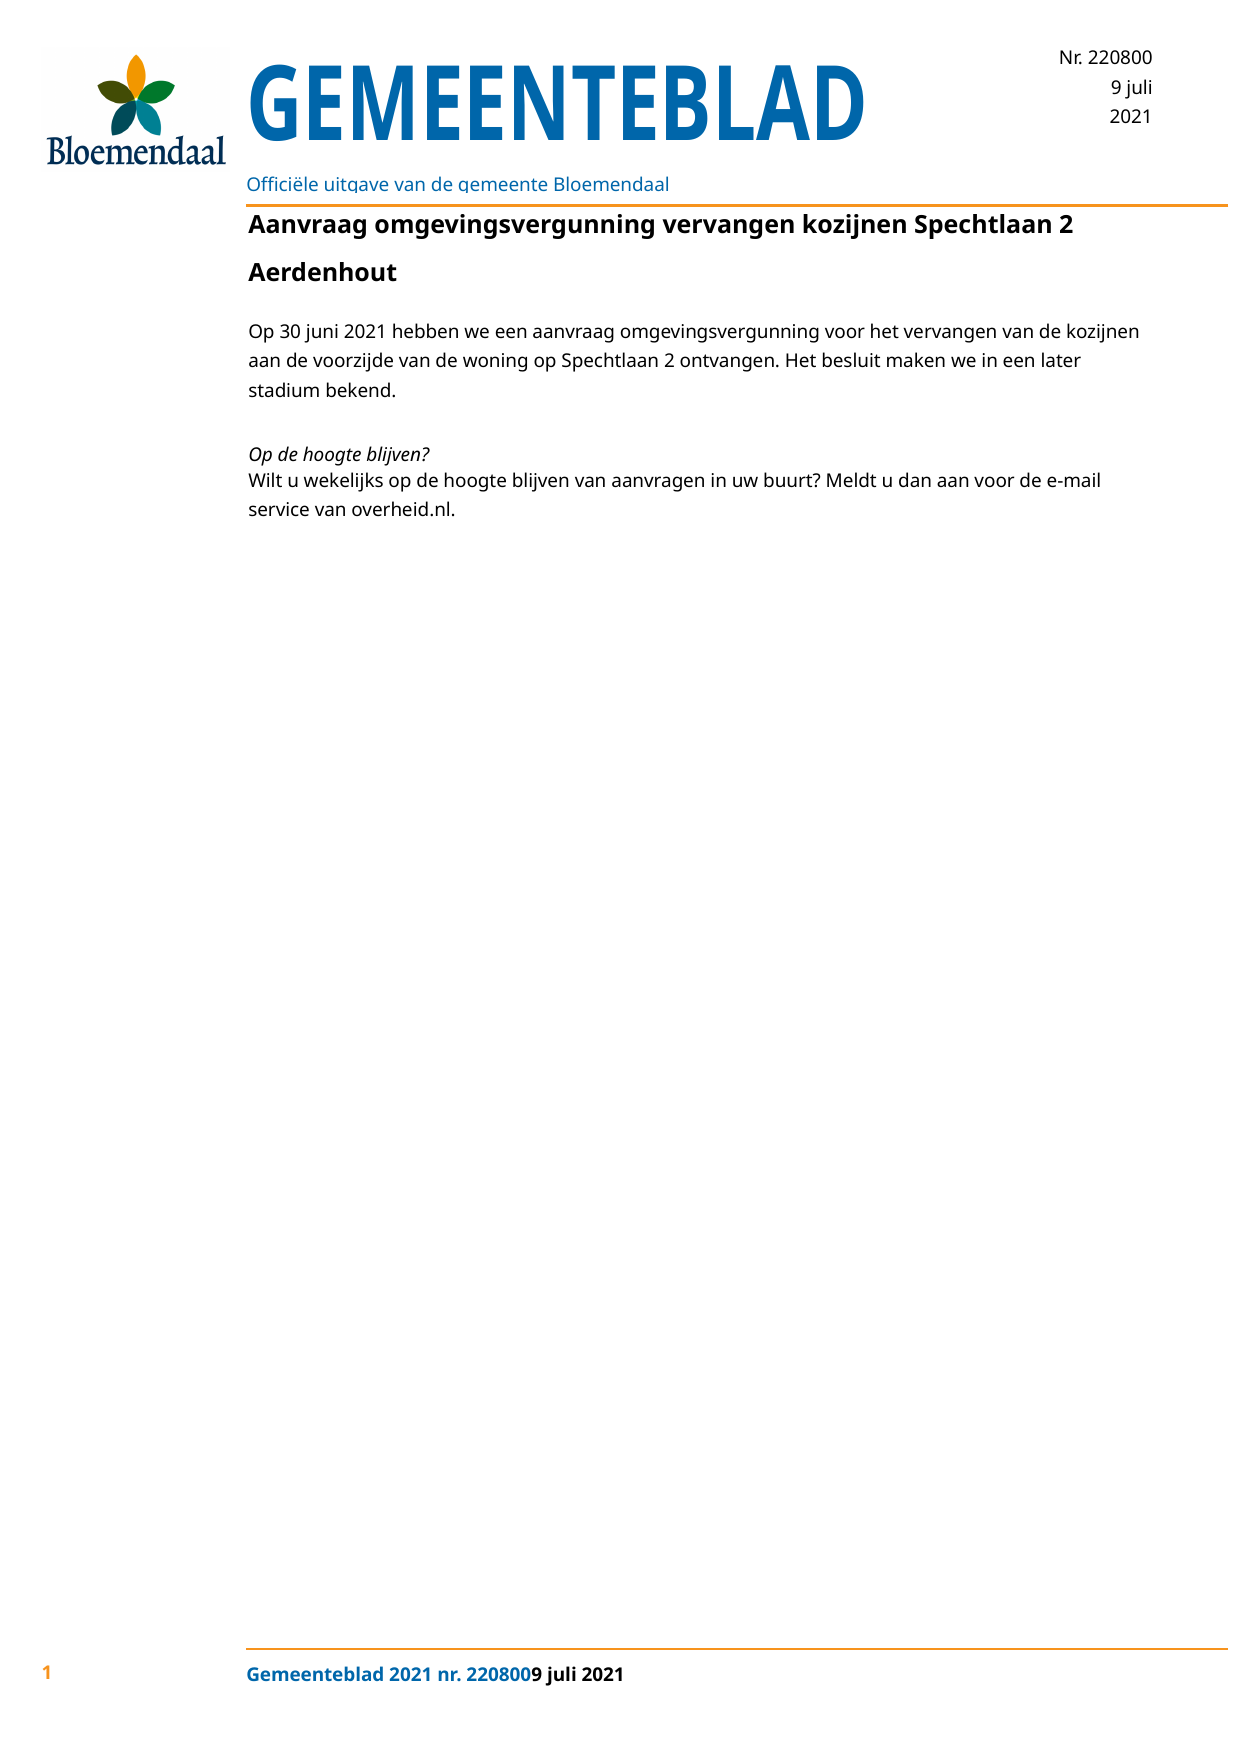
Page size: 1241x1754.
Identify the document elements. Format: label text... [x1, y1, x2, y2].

text Aanvraag omgevingsvergunning vervangen kozijnen Spechtlaan 2 Aerdenhout [248, 207, 1152, 288]
text Wilt u wekelijks op de hoogte blijven van aanvragen in uw buurt? Meldt u dan aan voor de e-mail service van overheid.nl. [248, 467, 1152, 522]
picture [41, 47, 231, 172]
text Op de hoogte blijven? [248, 441, 1152, 467]
text Op 30 juni 2021 hebben we een aanvraag omgevingsvergunning voor het vervangen van de kozijnen aan de voorzijde van de woning op Spechtlaan 2 ontvangen. Het besluit maken we in een later stadium bekend. [248, 318, 1152, 403]
